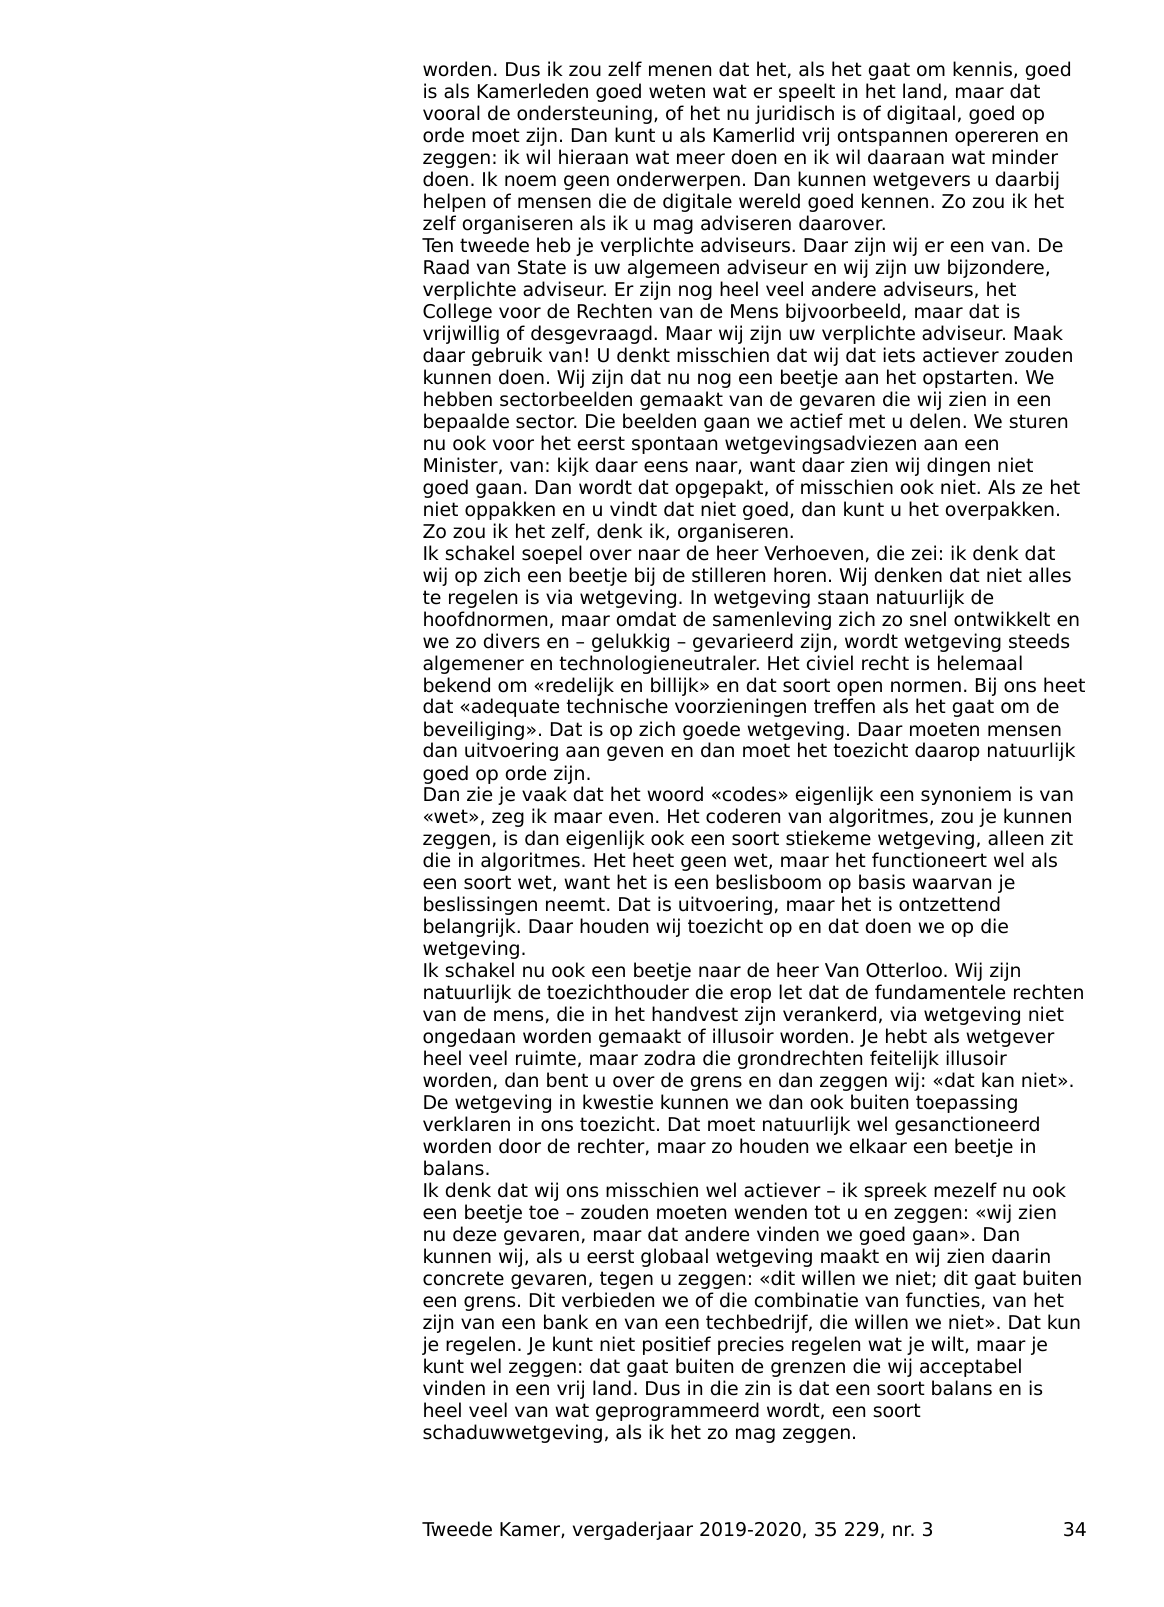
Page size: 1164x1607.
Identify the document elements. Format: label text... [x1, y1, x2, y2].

text Ten tweede heb je verplichte adviseurs. Daar zijn wij er een van. De Raad van State is uw algemeen adviseur en wij zijn uw bijzondere, verplichte adviseur. Er zijn nog heel veel andere adviseurs, het College voor de Rechten van de Mens bijvoorbeeld, maar dat is vrijwillig of desgevraagd. Maar wij zijn uw verplichte adviseur. Maak daar gebruik van! U denkt misschien dat wij dat iets actiever zouden kunnen doen. Wij zijn dat nu nog een beetje aan het opstarten. We hebben sectorbeelden gemaakt van de gevaren die wij zien in een bepaalde sector. Die beelden gaan we actief met u delen. We sturen nu ook voor het eerst spontaan wetgevingsadviezen aan een Minister, van: kijk daar eens naar, want daar zien wij dingen niet goed gaan. Dan wordt dat opgepakt, of misschien ook niet. Als ze het niet oppakken en u vindt dat niet goed, dan kunt u het overpakken. Zo zou ik het zelf, denk ik, organiseren. [422, 235, 1087, 543]
text Dan zie je vaak dat het woord «codes» eigenlijk een synoniem is van «wet», zeg ik maar even. Het coderen van algoritmes, zou je kunnen zeggen, is dan eigenlijk ook een soort stiekeme wetgeving, alleen zit die in algoritmes. Het heet geen wet, maar het functioneert wel als een soort wet, want het is een beslisboom op basis waarvan je beslissingen neemt. Dat is uitvoering, maar het is ontzettend belangrijk. Daar houden wij toezicht op en dat doen we op die wetgeving. [422, 784, 1087, 960]
text Ik schakel nu ook een beetje naar de heer Van Otterloo. Wij zijn natuurlijk de toezichthouder die erop let dat de fundamentele rechten van de mens, die in het handvest zijn verankerd, via wetgeving niet ongedaan worden gemaakt of illusoir worden. Je hebt als wetgever heel veel ruimte, maar zodra die grondrechten feitelijk illusoir worden, dan bent u over de grens en dan zeggen wij: «dat kan niet». De wetgeving in kwestie kunnen we dan ook buiten toepassing verklaren in ons toezicht. Dat moet natuurlijk wel gesanctioneerd worden door de rechter, maar zo houden we elkaar een beetje in balans. [422, 960, 1087, 1180]
text Ik denk dat wij ons misschien wel actiever – ik spreek mezelf nu ook een beetje toe – zouden moeten wenden tot u en zeggen: «wij zien nu deze gevaren, maar dat andere vinden we goed gaan». Dan kunnen wij, als u eerst globaal wetgeving maakt en wij zien daarin concrete gevaren, tegen u zeggen: «dit willen we niet; dit gaat buiten een grens. Dit verbieden we of die combinatie van functies, van het zijn van een bank en van een techbedrijf, die willen we niet». Dat kun je regelen. Je kunt niet positief precies regelen wat je wilt, maar je kunt wel zeggen: dat gaat buiten de grenzen die wij acceptabel vinden in een vrij land. Dus in die zin is dat een soort balans en is heel veel van wat geprogrammeerd wordt, een soort schaduwwetgeving, als ik het zo mag zeggen. [422, 1180, 1087, 1444]
text Ik schakel soepel over naar de heer Verhoeven, die zei: ik denk dat wij op zich een beetje bij de stilleren horen. Wij denken dat niet alles te regelen is via wetgeving. In wetgeving staan natuurlijk de hoofdnormen, maar omdat de samenleving zich zo snel ontwikkelt en we zo divers en – gelukkig – gevarieerd zijn, wordt wetgeving steeds algemener en technologieneutraler. Het civiel recht is helemaal bekend om «redelijk en billijk» en dat soort open normen. Bij ons heet dat «adequate technische voorzieningen treffen als het gaat om de beveiliging». Dat is op zich goede wetgeving. Daar moeten mensen dan uitvoering aan geven en dan moet het toezicht daarop natuurlijk goed op orde zijn. [422, 543, 1087, 784]
text worden. Dus ik zou zelf menen dat het, als het gaat om kennis, goed is als Kamerleden goed weten wat er speelt in het land, maar dat vooral de ondersteuning, of het nu juridisch is of digitaal, goed op orde moet zijn. Dan kunt u als Kamerlid vrij ontspannen opereren en zeggen: ik wil hieraan wat meer doen en ik wil daaraan wat minder doen. Ik noem geen onderwerpen. Dan kunnen wetgevers u daarbij helpen of mensen die de digitale wereld goed kennen. Zo zou ik het zelf organiseren als ik u mag adviseren daarover. [422, 59, 1087, 235]
